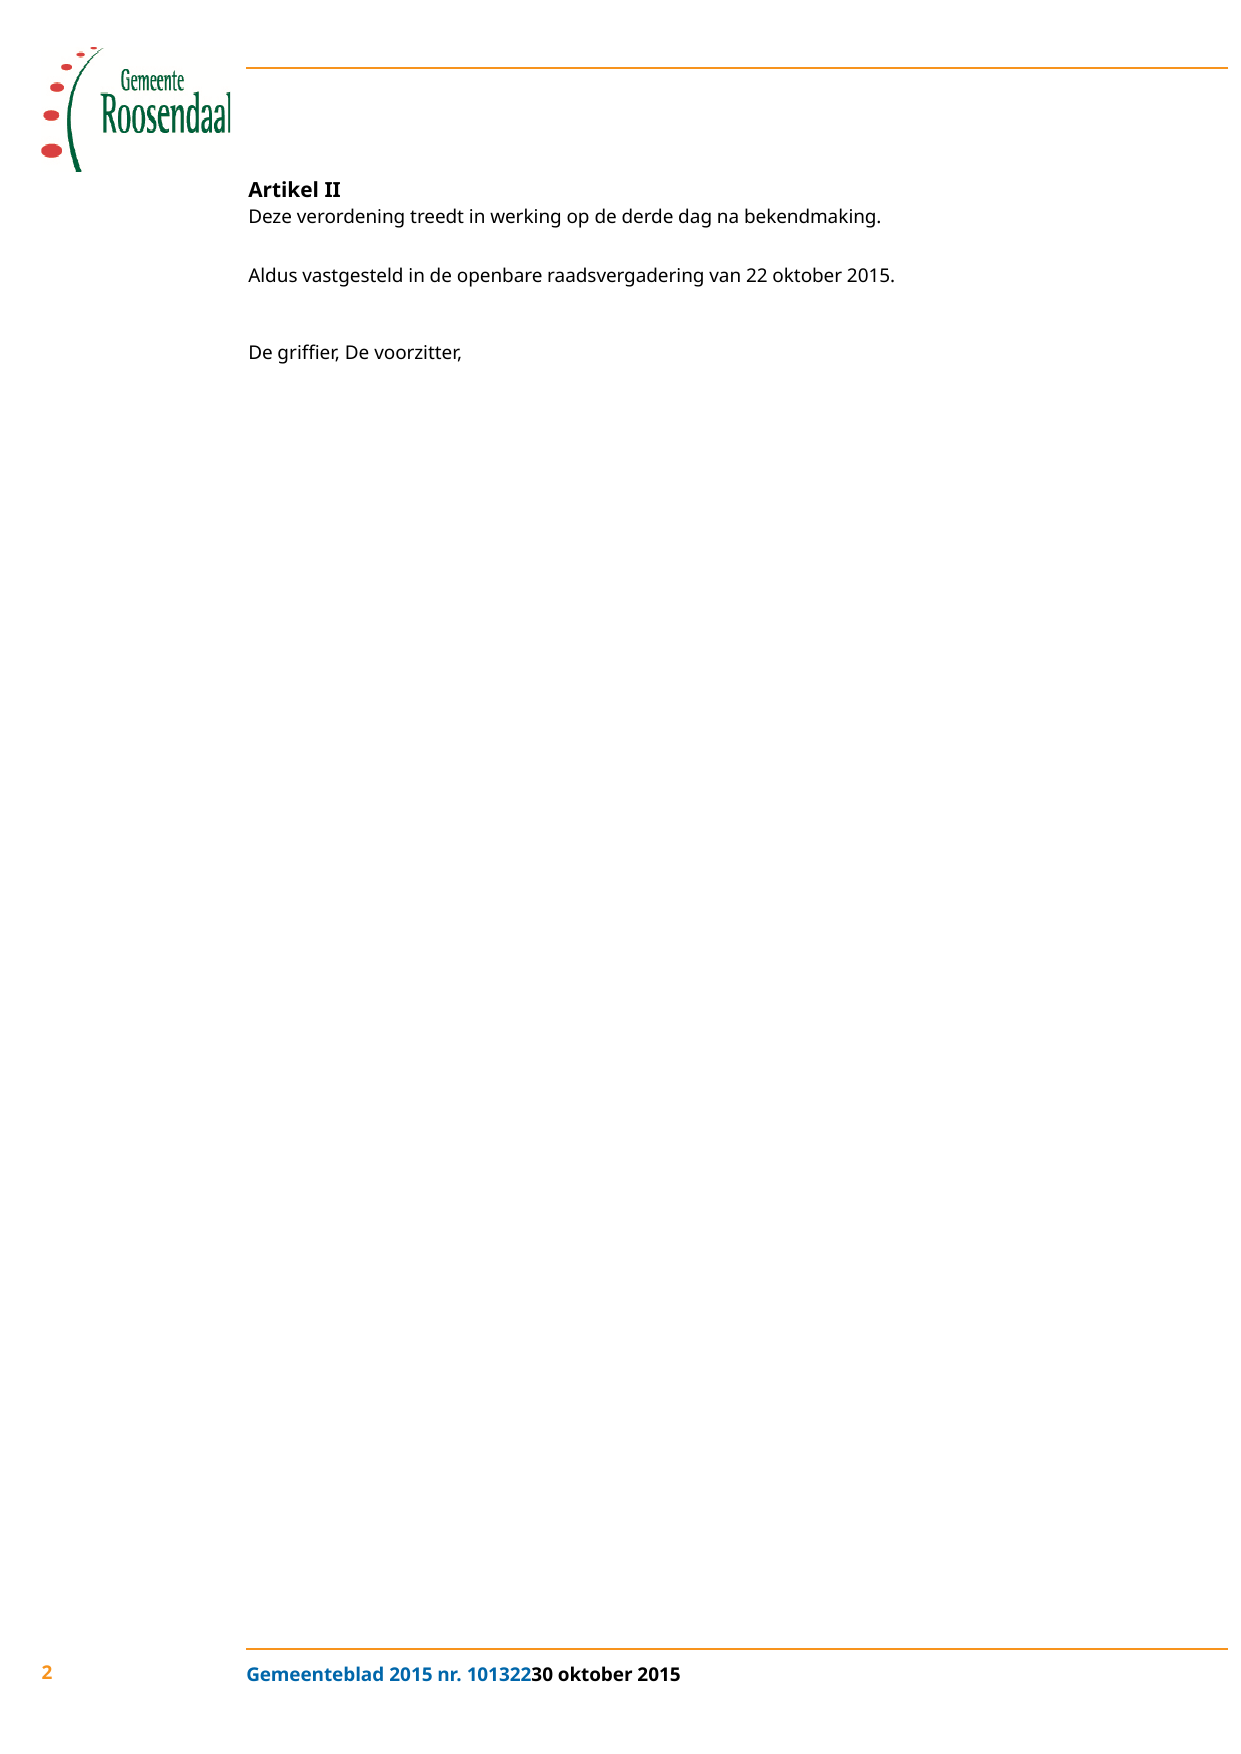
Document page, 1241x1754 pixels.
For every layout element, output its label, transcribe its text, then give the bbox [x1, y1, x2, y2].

text De griffier, De voorzitter, [248, 339, 1152, 365]
text Deze verordening treedt in werking op de derde dag na bekendmaking. [248, 203, 1152, 229]
text Artikel II [248, 175, 1152, 203]
picture [41, 47, 231, 172]
text Aldus vastgesteld in de openbare raadsvergadering van 22 oktober 2015. [248, 262, 1152, 288]
